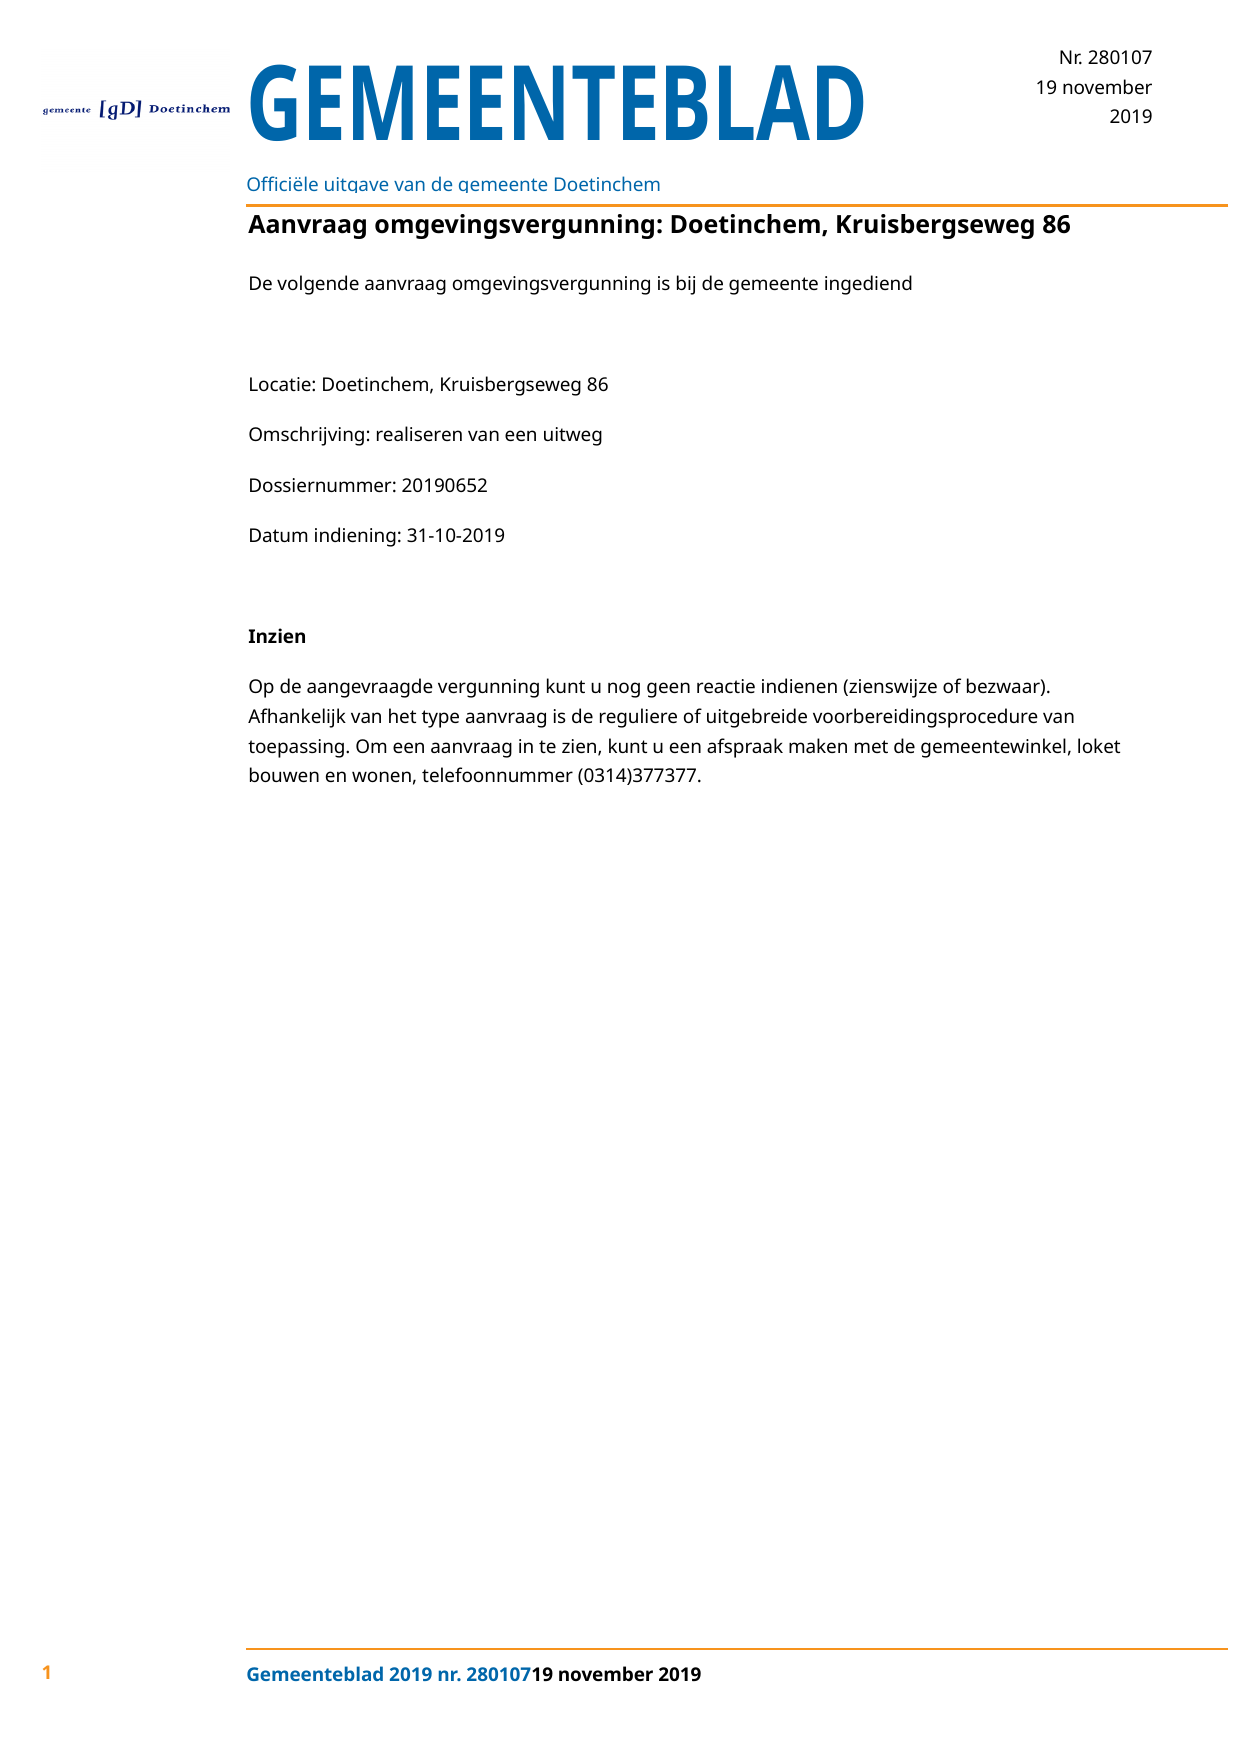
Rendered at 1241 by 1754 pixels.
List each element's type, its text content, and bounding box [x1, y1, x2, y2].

text Inzien [248, 623, 1152, 649]
text Aanvraag omgevingsvergunning: Doetinchem, Kruisbergseweg 86 [248, 207, 1152, 241]
text Op de aangevraagde vergunning kunt u nog geen reactie indienen (zienswijze of bezwaar). Afhankelijk van het type aanvraag is de reguliere of uitgebreide voorbereidingsprocedure van toepassing. Om een aanvraag in te zien, kunt u een afspraak maken met de gemeentewinkel, loket bouwen en wonen, telefoonnummer (0314)377377. [248, 674, 1152, 788]
text Datum indiening: 31-10-2019 [248, 522, 1152, 548]
picture [41, 47, 231, 172]
text Omschrijving: realiseren van een uitweg [248, 422, 1152, 447]
text Locatie: Doetinchem, Kruisbergseweg 86 [248, 371, 1152, 397]
text Dossiernummer: 20190652 [248, 472, 1152, 498]
text De volgende aanvraag omgevingsvergunning is bij de gemeente ingediend [248, 270, 1152, 296]
